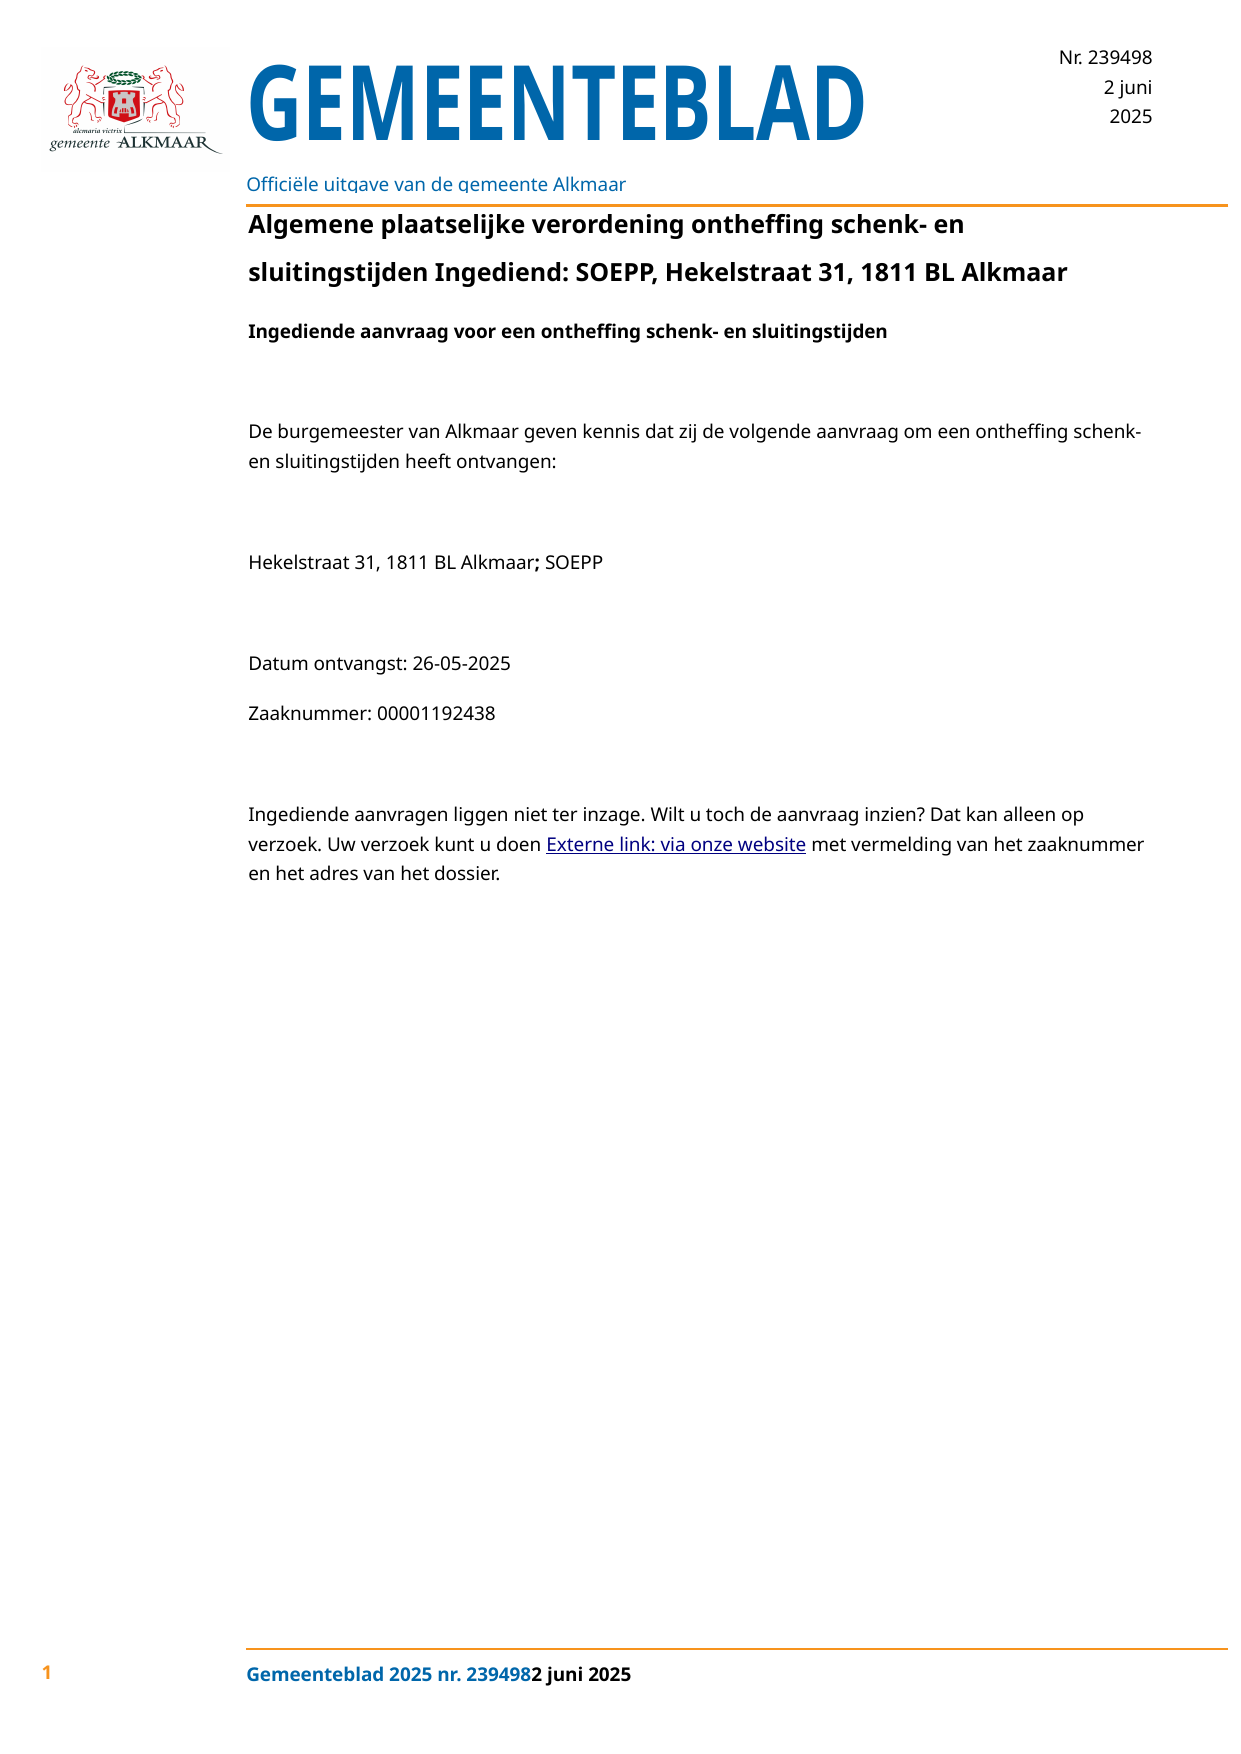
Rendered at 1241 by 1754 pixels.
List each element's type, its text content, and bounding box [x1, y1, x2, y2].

text Hekelstraat 31, 1811 BL Alkmaar; SOEPP [248, 549, 1152, 575]
text Ingediende aanvraag voor een ontheffing schenk- en sluitingstijden [248, 318, 1152, 344]
text Datum ontvangst: 26-05-2025 [248, 650, 1152, 676]
text Ingediende aanvragen liggen niet ter inzage. Wilt u toch de aanvraag inzien? Dat kan alleen op verzoek. Uw verzoek kunt u doen Externe link: via onze website met vermelding van het zaaknummer en het adres van het dossier. [248, 801, 1152, 886]
text Algemene plaatselijke verordening ontheffing schenk- en sluitingstijden Ingediend: SOEPP, Hekelstraat 31, 1811 BL Alkmaar [248, 207, 1152, 288]
picture [41, 47, 231, 172]
text De burgemeester van Alkmaar geven kennis dat zij de volgende aanvraag om een ontheffing schenk- en sluitingstijden heeft ontvangen: [248, 419, 1152, 474]
text Zaaknummer: 00001192438 [248, 700, 1152, 726]
